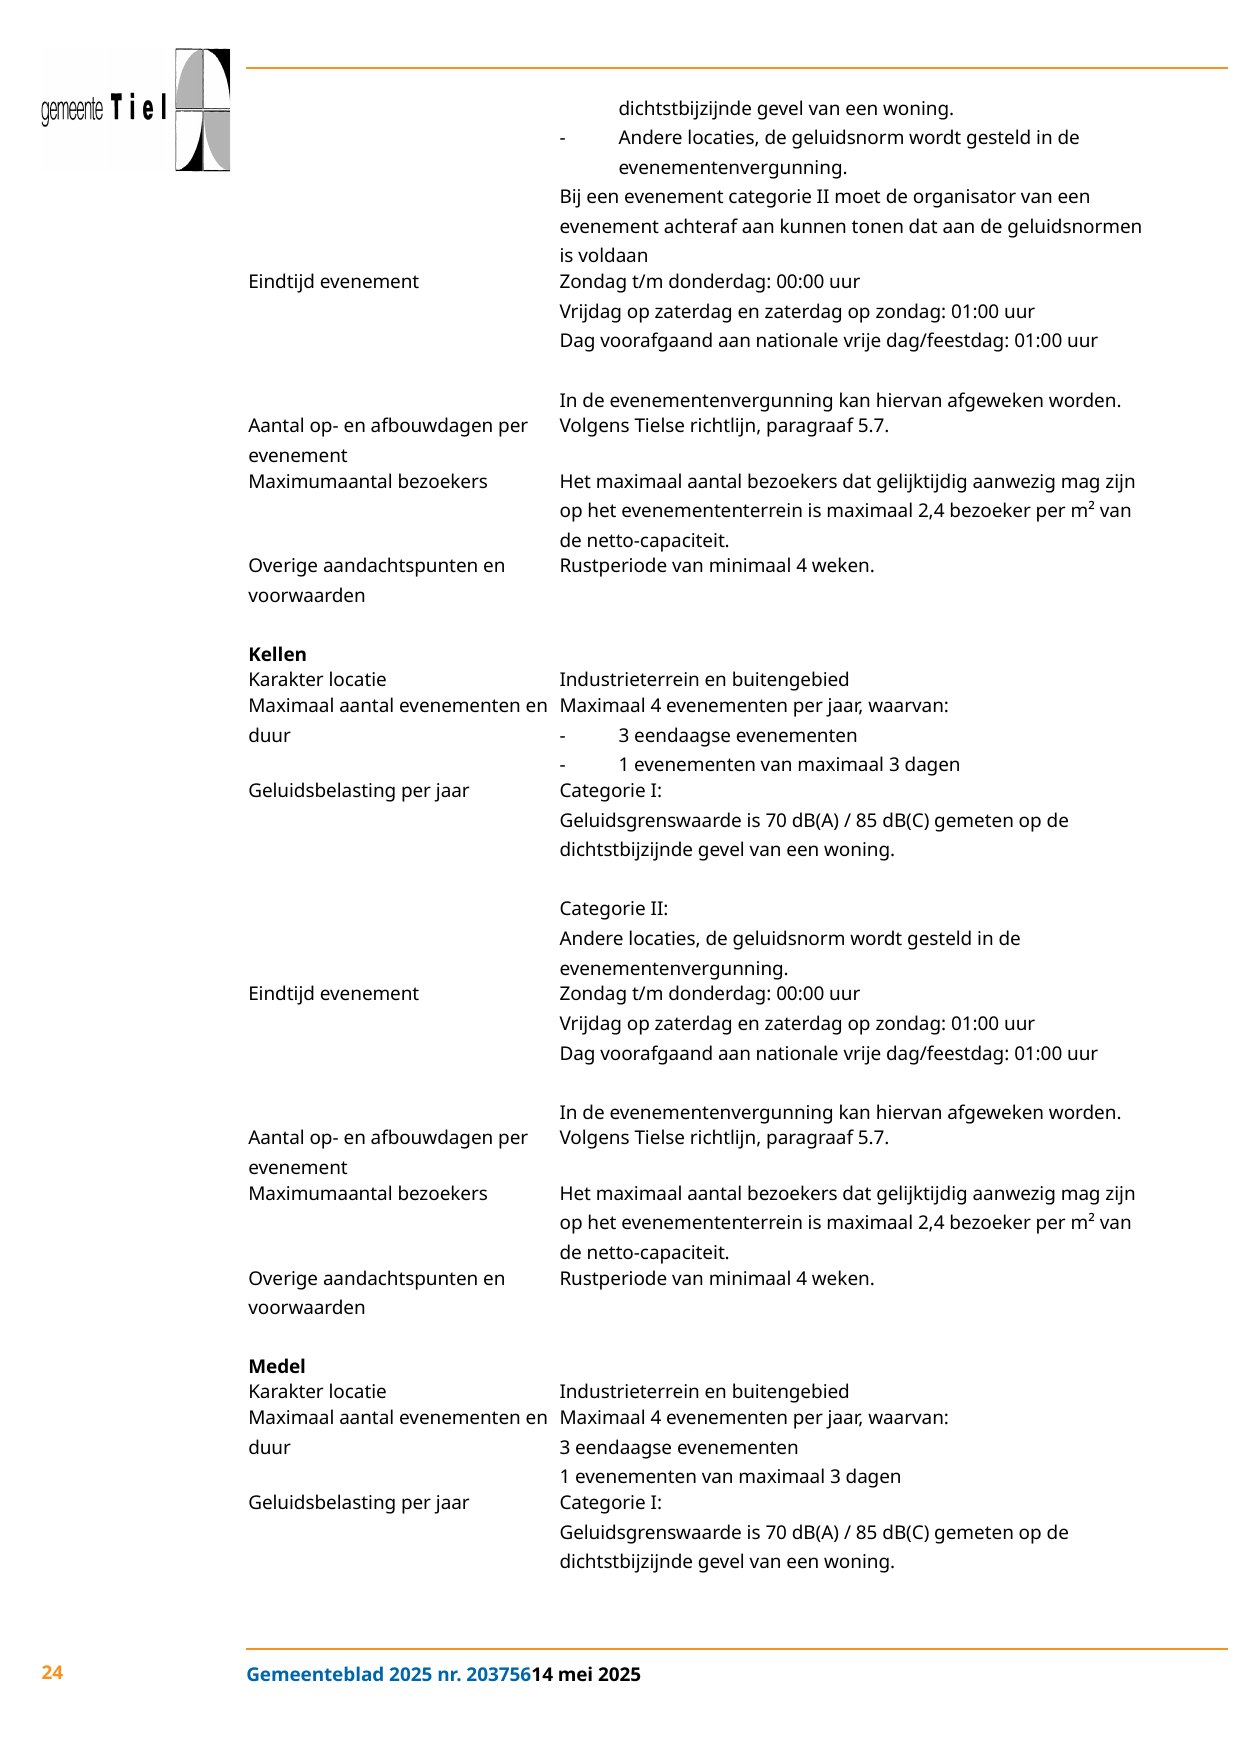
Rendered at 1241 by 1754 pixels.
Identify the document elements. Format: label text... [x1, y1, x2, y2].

table_cell Maximaal 4 evenementen per jaar, waarvan: 3 eendaagse evenementen 1 evenementen van maximaal 3 dagen [559, 1405, 1152, 1489]
picture [41, 47, 231, 172]
table_cell Eindtijd evenement [248, 269, 559, 412]
table_header Karakter locatie [248, 1379, 559, 1404]
table_header Industrieterrein en buitengebied [559, 1379, 1152, 1404]
table_cell Maximaal 4 evenementen per jaar, waarvan: 3 eendaagse evenementen 1 evenementen van maximaal 3 dagen [559, 693, 1152, 777]
table_cell Aantal op- en afbouwdagen per evenement [248, 1125, 559, 1180]
table_cell Overige aandachtspunten en voorwaarden [248, 1265, 559, 1320]
table_cell Aantal op- en afbouwdagen per evenement [248, 413, 559, 468]
table_cell dichtstbijzijnde gevel van een woning. Andere locaties, de geluidsnorm wordt gesteld in de evenementenvergunning. Bij een evenement categorie II moet de organisator van een evenement achteraf aan kunnen tonen dat aan de geluidsnormen is voldaan [559, 95, 1152, 268]
table_cell Rustperiode van minimaal 4 weken. [559, 1265, 1152, 1320]
text Kellen [248, 641, 1152, 667]
table_cell Volgens Tielse richtlijn, paragraaf 5.7. [559, 413, 1152, 468]
text Medel [248, 1353, 1152, 1379]
table_header Karakter locatie [248, 667, 559, 692]
table_cell Categorie I: Geluidsgrenswaarde is 70 dB(A) / 85 dB(C) gemeten op de dichtstbijzijnde gevel van een woning. [559, 1489, 1152, 1604]
table_cell Het maximaal aantal bezoekers dat gelijktijdig aanwezig mag zijn op het evenemententerrein is maximaal 2,4 bezoeker per m² van de netto-capaciteit. [559, 468, 1152, 553]
table_cell Rustperiode van minimaal 4 weken. [559, 553, 1152, 608]
table_cell Maximumaantal bezoekers [248, 468, 559, 553]
table_cell Zondag t/m donderdag: 00:00 uur Vrijdag op zaterdag en zaterdag op zondag: 01:00 uur Dag voorafgaand aan nationale vrije dag/feestdag: 01:00 uur In de evenementenvergunning kan hiervan afgeweken worden. [559, 269, 1152, 412]
table_header Industrieterrein en buitengebied [559, 667, 1152, 692]
table_cell Eindtijd evenement [248, 981, 559, 1124]
table_cell Geluidsbelasting per jaar [248, 1489, 559, 1604]
table_cell Maximumaantal bezoekers [248, 1180, 559, 1265]
table_cell [248, 95, 559, 268]
table_cell Zondag t/m donderdag: 00:00 uur Vrijdag op zaterdag en zaterdag op zondag: 01:00 uur Dag voorafgaand aan nationale vrije dag/feestdag: 01:00 uur In de evenementenvergunning kan hiervan afgeweken worden. [559, 981, 1152, 1124]
table_cell Volgens Tielse richtlijn, paragraaf 5.7. [559, 1125, 1152, 1180]
table_cell Geluidsbelasting per jaar [248, 777, 559, 981]
table_cell Het maximaal aantal bezoekers dat gelijktijdig aanwezig mag zijn op het evenemententerrein is maximaal 2,4 bezoeker per m² van de netto-capaciteit. [559, 1180, 1152, 1265]
table_cell Maximaal aantal evenementen en duur [248, 1405, 559, 1489]
table_cell Categorie I: Geluidsgrenswaarde is 70 dB(A) / 85 dB(C) gemeten op de dichtstbijzijnde gevel van een woning. Categorie II: Andere locaties, de geluidsnorm wordt gesteld in de evenementenvergunning. [559, 777, 1152, 981]
table_cell Maximaal aantal evenementen en duur [248, 693, 559, 777]
table_cell Overige aandachtspunten en voorwaarden [248, 553, 559, 608]
